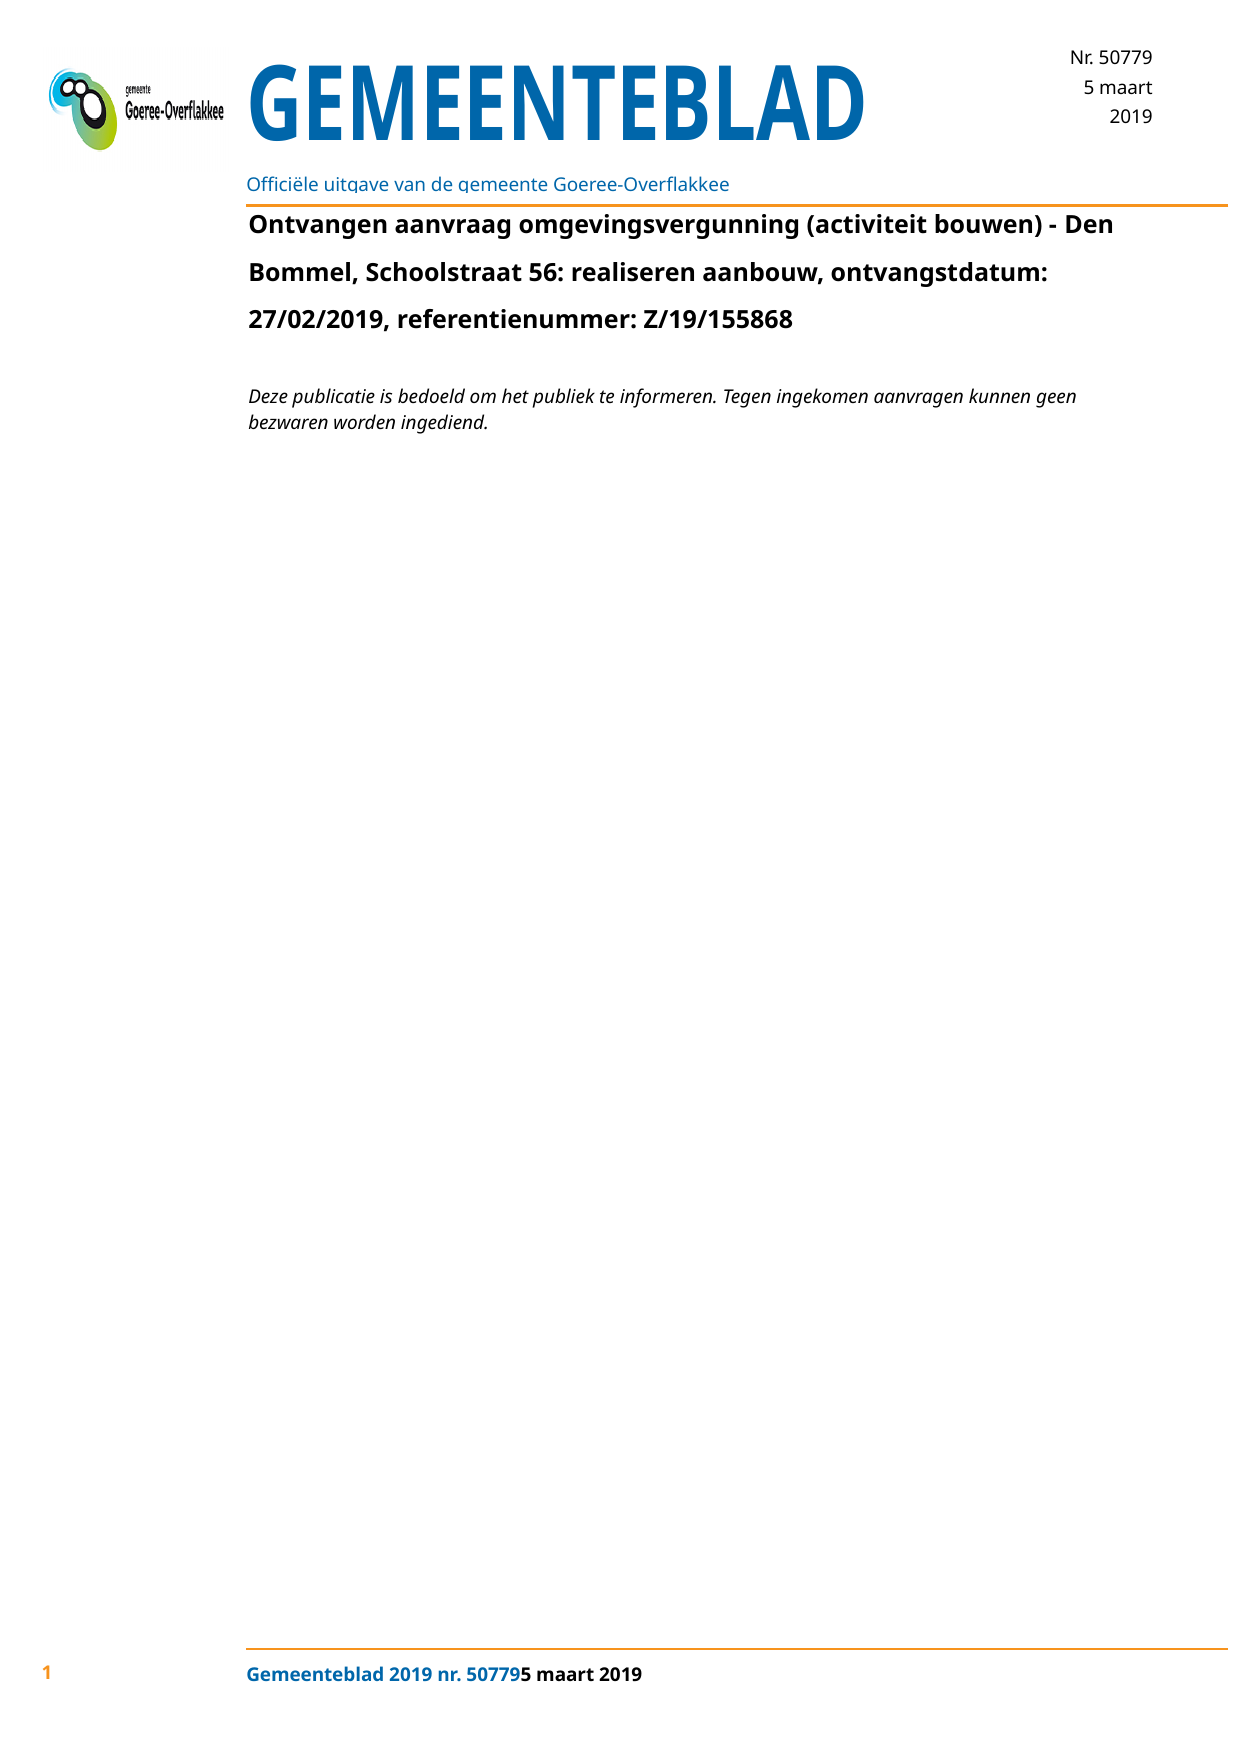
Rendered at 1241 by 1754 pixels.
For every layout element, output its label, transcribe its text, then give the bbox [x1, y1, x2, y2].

text Ontvangen aanvraag omgevingsvergunning (activiteit bouwen) - Den Bommel, Schoolstraat 56: realiseren aanbouw, ontvangstdatum: 27/02/2019, referentienummer: Z/19/155868 [248, 207, 1152, 336]
text Deze publicatie is bedoeld om het publiek te informeren. Tegen ingekomen aanvragen kunnen geen bezwaren worden ingediend. [248, 384, 1152, 435]
picture [41, 47, 231, 172]
